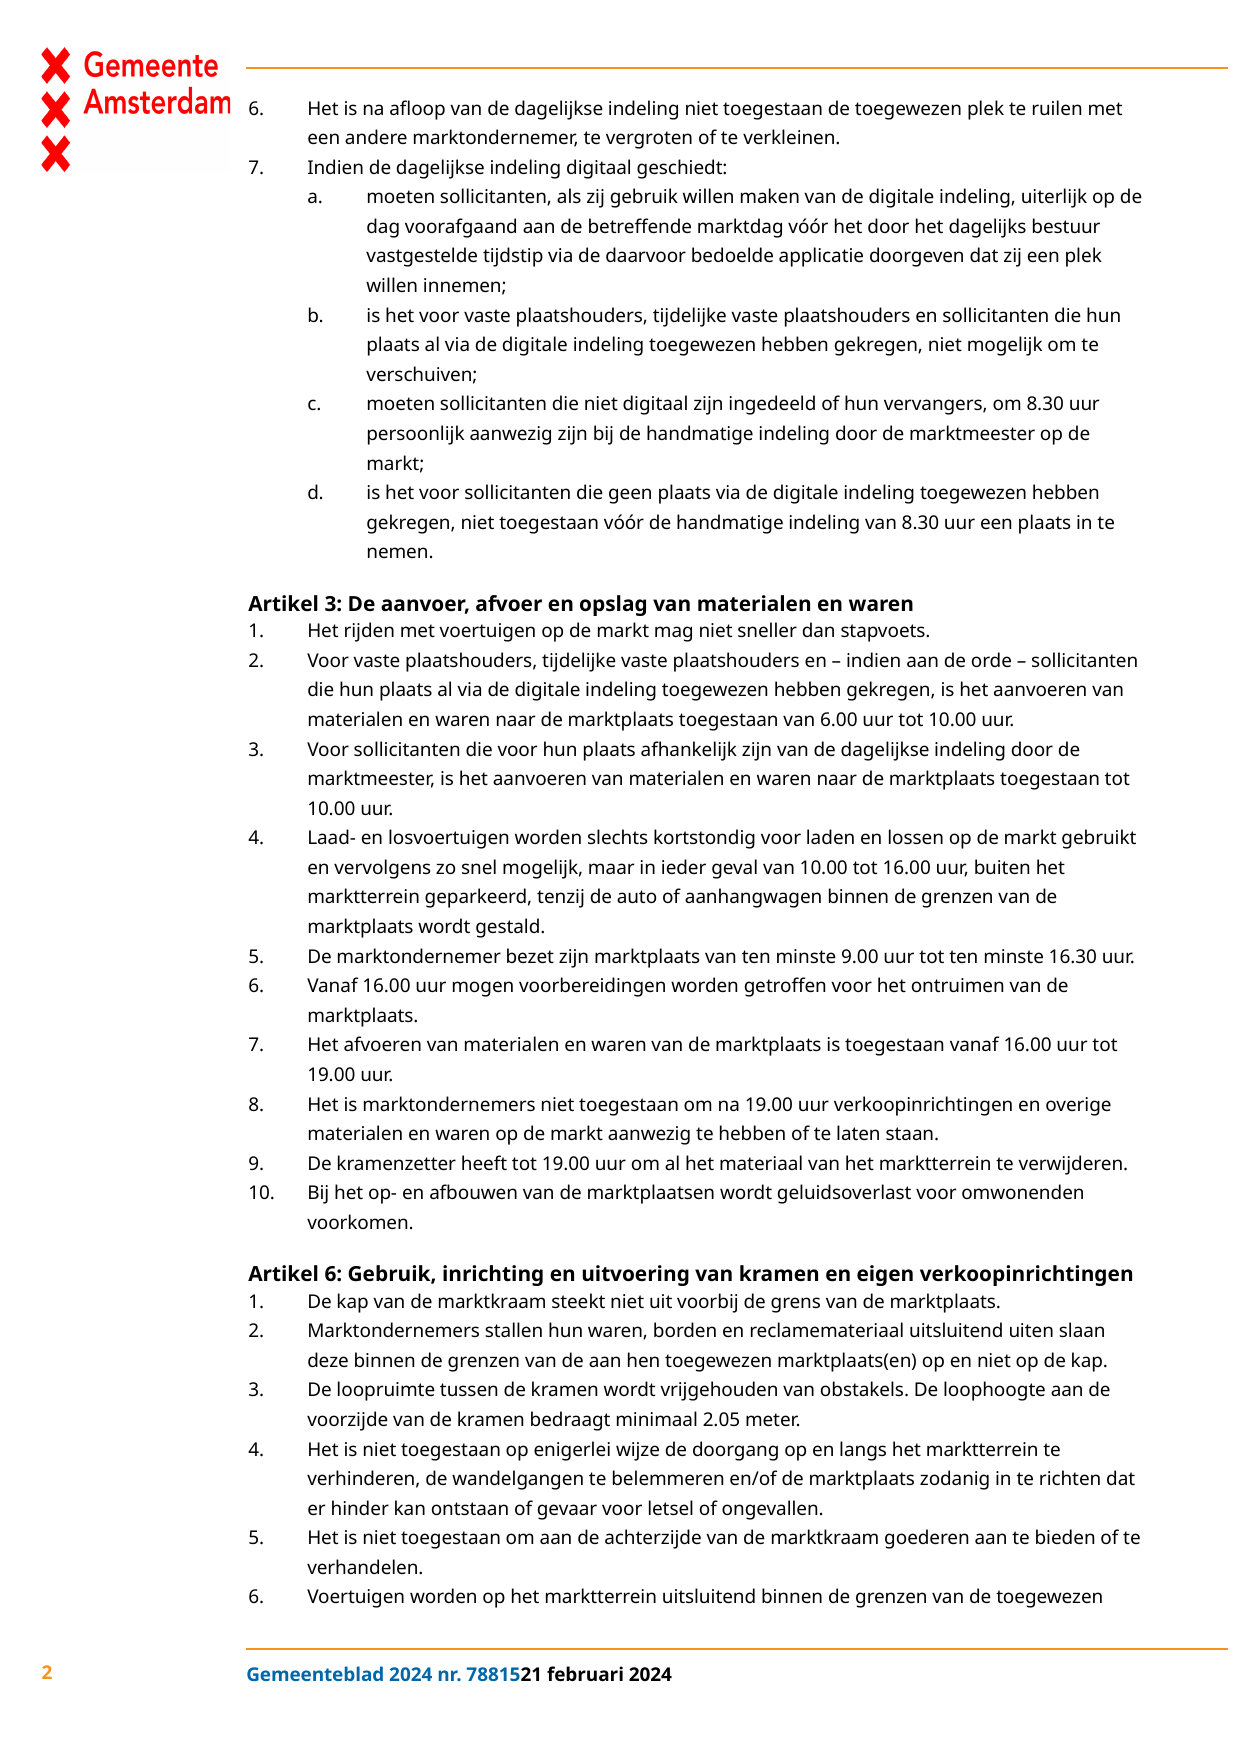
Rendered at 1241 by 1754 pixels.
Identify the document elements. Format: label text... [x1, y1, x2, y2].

list moeten sollicitanten die niet digitaal zijn ingedeeld of hun vervangers, om 8.30 uur persoonlijk aanwezig zijn bij de handmatige indeling door de marktmeester op de markt; [307, 391, 1152, 476]
list is het voor sollicitanten die geen plaats via de digitale indeling toegewezen hebben gekregen, niet toegestaan vóór de handmatige indeling van 8.30 uur een plaats in te nemen. [307, 479, 1152, 564]
list is het voor vaste plaatshouders, tijdelijke vaste plaatshouders en sollicitanten die hun plaats al via de digitale indeling toegewezen hebben gekregen, niet mogelijk om te verschuiven; [307, 302, 1152, 387]
list Het afvoeren van materialen en waren van de marktplaats is toegestaan vanaf 16.00 uur tot 19.00 uur. [248, 1032, 1152, 1087]
list De kramenzetter heeft tot 19.00 uur om al het materiaal van het marktterrein te verwijderen. [248, 1150, 1152, 1176]
list Bij het op- en afbouwen van de marktplaatsen wordt geluidsoverlast voor omwonenden voorkomen. [248, 1179, 1152, 1235]
list Indien de dagelijkse indeling digitaal geschiedt: [248, 154, 1152, 180]
list Voertuigen worden op het marktterrein uitsluitend binnen de grenzen van de toegewezen [248, 1584, 1152, 1609]
list De marktondernemer bezet zijn marktplaats van ten minste 9.00 uur tot ten minste 16.30 uur. [248, 943, 1152, 968]
list De kap van de marktkraam steekt niet uit voorbij de grens van de marktplaats. [248, 1288, 1152, 1314]
list Het is marktondernemers niet toegestaan om na 19.00 uur verkoopinrichtingen en overige materialen en waren op de markt aanwezig te hebben of te laten staan. [248, 1091, 1152, 1146]
list Voor sollicitanten die voor hun plaats afhankelijk zijn van de dagelijkse indeling door de marktmeester, is het aanvoeren van materialen en waren naar de marktplaats toegestaan tot 10.00 uur. [248, 736, 1152, 821]
list moeten sollicitanten, als zij gebruik willen maken van de digitale indeling, uiterlijk op de dag voorafgaand aan de betreffende marktdag vóór het door het dagelijks bestuur vastgestelde tijdstip via de daarvoor bedoelde applicatie doorgeven dat zij een plek willen innemen; [307, 183, 1152, 298]
list Het is na afloop van de dagelijkse indeling niet toegestaan de toegewezen plek te ruilen met een andere marktondernemer, te vergroten of te verkleinen. [248, 95, 1152, 150]
list Het is niet toegestaan op enigerlei wijze de doorgang op en langs het marktterrein te verhinderen, de wandelgangen te belemmeren en/of de marktplaats zodanig in te richten dat er hinder kan ontstaan of gevaar voor letsel of ongevallen. [248, 1436, 1152, 1521]
list Het rijden met voertuigen op de markt mag niet sneller dan stapvoets. [248, 617, 1152, 643]
text Artikel 6: Gebruik, inrichting en uitvoering van kramen en eigen verkoopinrichtingen [248, 1259, 1152, 1288]
list Laad- en losvoertuigen worden slechts kortstondig voor laden en lossen op de markt gebruikt en vervolgens zo snel mogelijk, maar in ieder geval van 10.00 tot 16.00 uur, buiten het marktterrein geparkeerd, tenzij de auto of aanhangwagen binnen de grenzen van de marktplaats wordt gestald. [248, 824, 1152, 939]
text Artikel 3: De aanvoer, afvoer en opslag van materialen en waren [248, 589, 1152, 617]
list De loopruimte tussen de kramen wordt vrijgehouden van obstakels. De loophoogte aan de voorzijde van de kramen bedraagt minimaal 2.05 meter. [248, 1377, 1152, 1432]
list Voor vaste plaatshouders, tijdelijke vaste plaatshouders en – indien aan de orde – sollicitanten die hun plaats al via de digitale indeling toegewezen hebben gekregen, is het aanvoeren van materialen en waren naar de marktplaats toegestaan van 6.00 uur tot 10.00 uur. [248, 647, 1152, 732]
list Het is niet toegestaan om aan de achterzijde van de marktkraam goederen aan te bieden of te verhandelen. [248, 1524, 1152, 1580]
list Marktondernemers stallen hun waren, borden en reclamemateriaal uitsluitend uiten slaan deze binnen de grenzen van de aan hen toegewezen marktplaats(en) op en niet op de kap. [248, 1317, 1152, 1373]
picture [41, 47, 231, 172]
list Vanaf 16.00 uur mogen voorbereidingen worden getroffen voor het ontruimen van de marktplaats. [248, 972, 1152, 1028]
